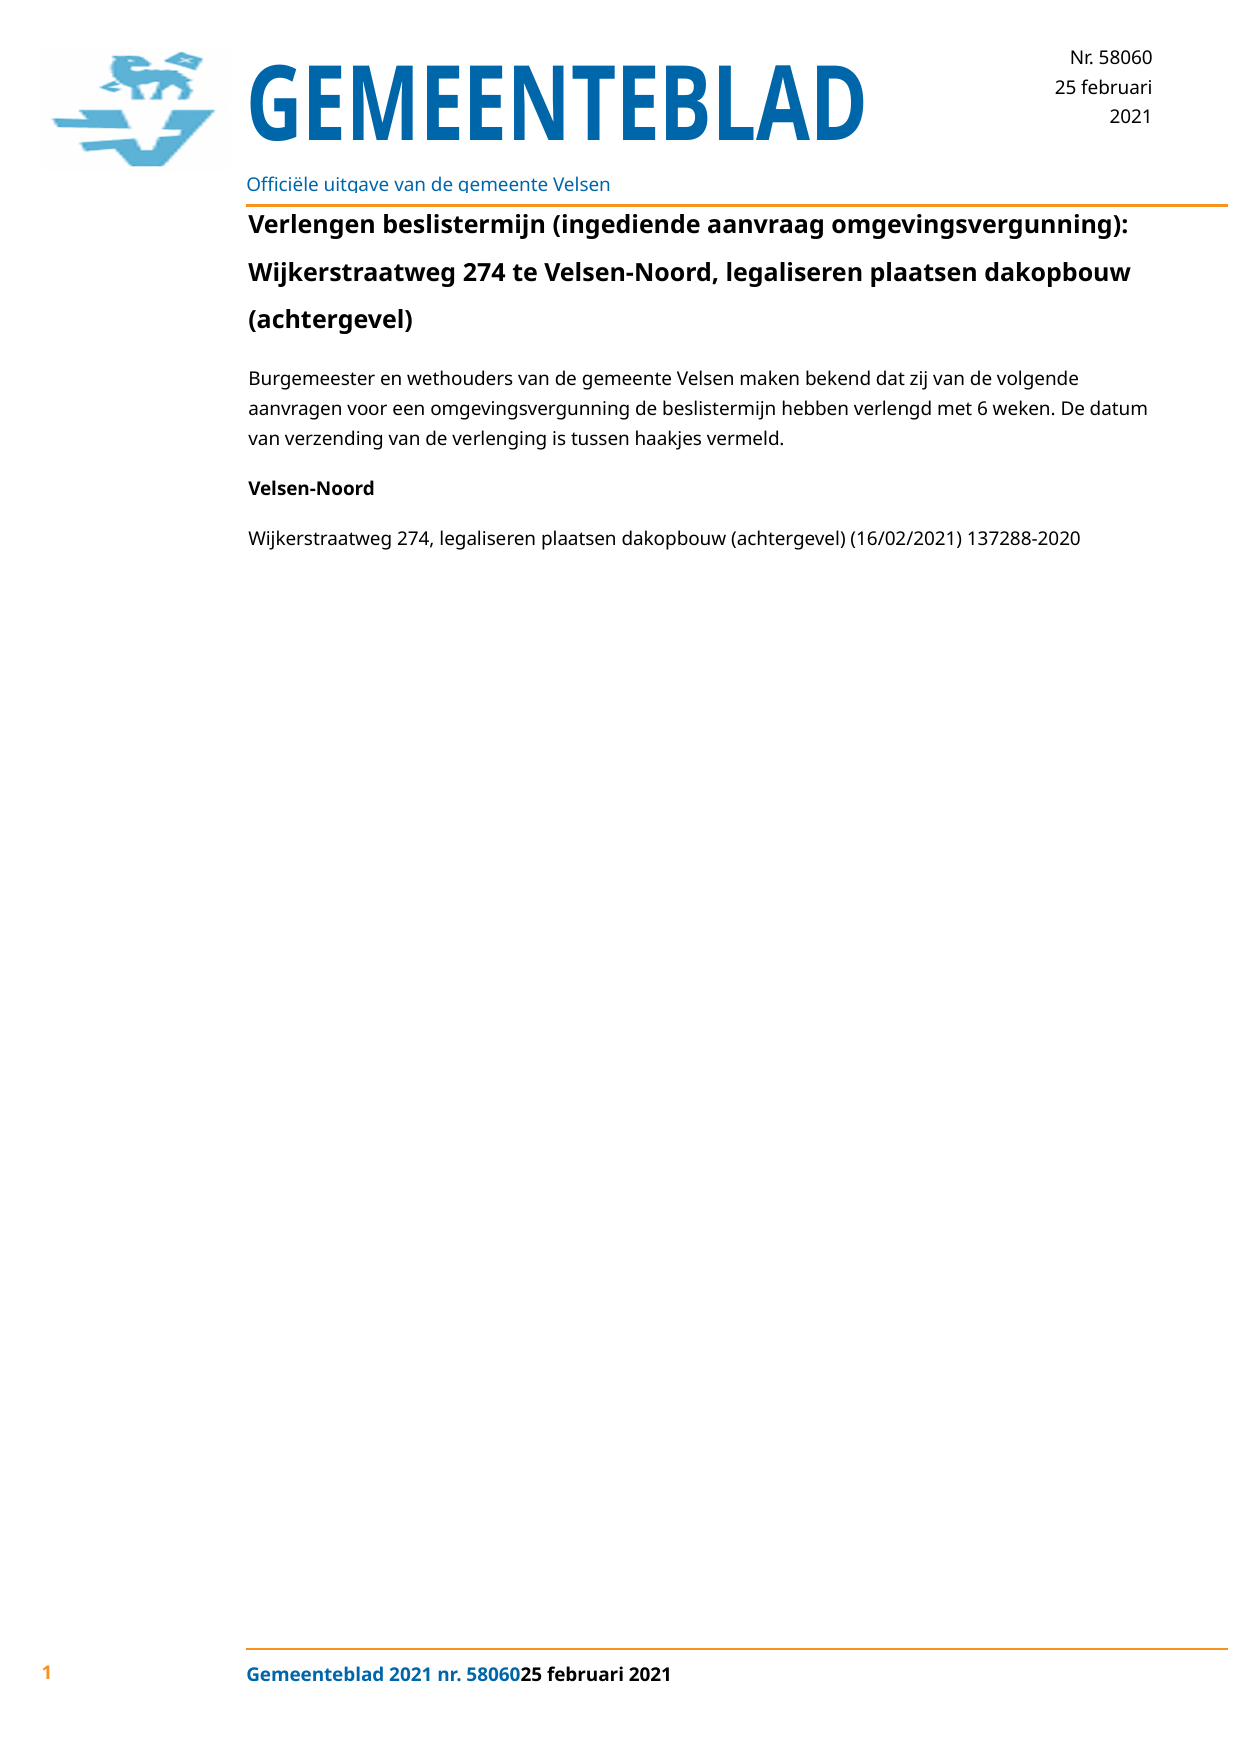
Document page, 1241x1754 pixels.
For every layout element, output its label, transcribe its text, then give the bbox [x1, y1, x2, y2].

picture [41, 47, 231, 172]
text Velsen-Noord [248, 475, 1152, 501]
text Burgemeester en wethouders van de gemeente Velsen maken bekend dat zij van de volgende aanvragen voor een omgevingsvergunning de beslistermijn hebben verlengd met 6 weken. De datum van verzending van de verlenging is tussen haakjes vermeld. [248, 366, 1152, 450]
text Verlengen beslistermijn (ingediende aanvraag omgevingsvergunning): Wijkerstraatweg 274 te Velsen-Noord, legaliseren plaatsen dakopbouw (achtergevel) [248, 207, 1152, 336]
text Wijkerstraatweg 274, legaliseren plaatsen dakopbouw (achtergevel) (16/02/2021) 137288-2020 [248, 526, 1152, 551]
